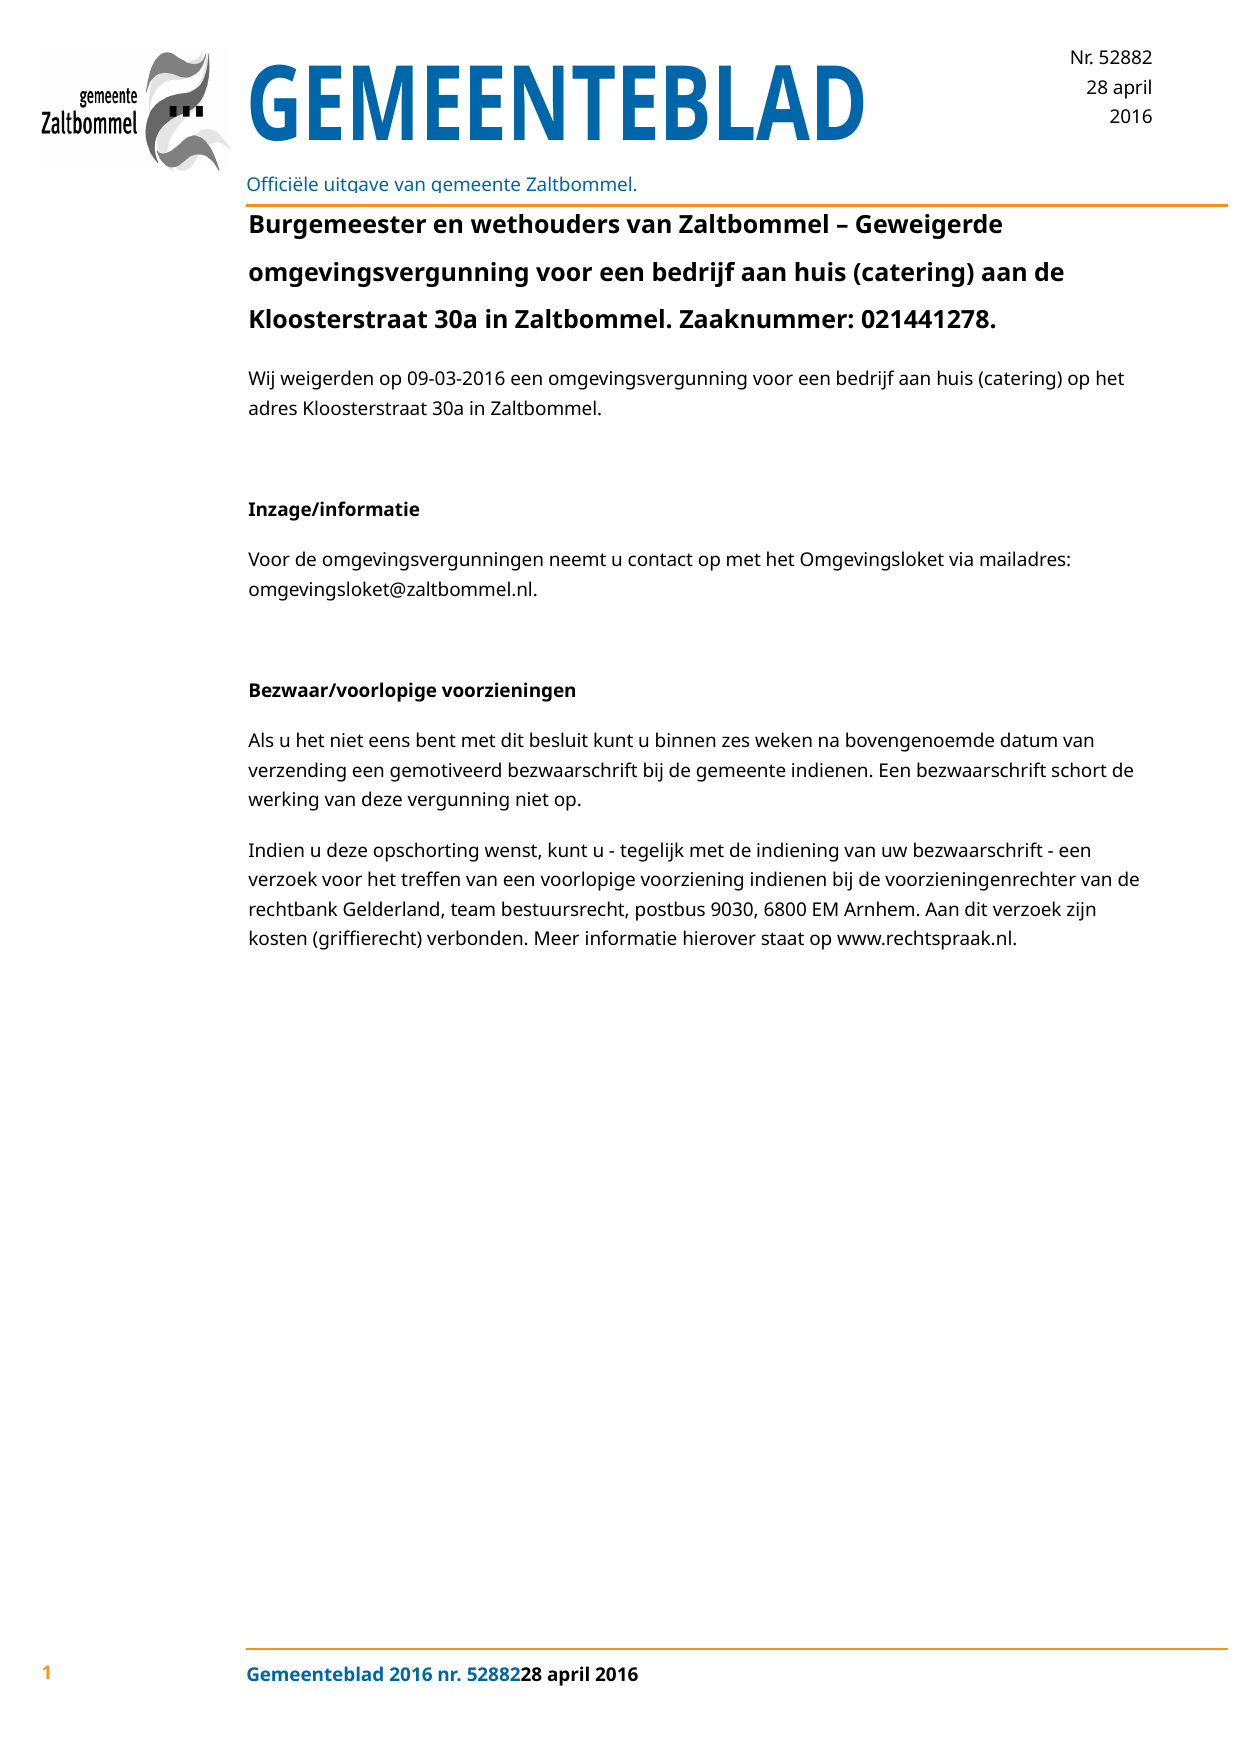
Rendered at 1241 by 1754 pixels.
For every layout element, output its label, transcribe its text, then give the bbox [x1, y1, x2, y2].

text Indien u deze opschorting wenst, kunt u - tegelijk met de indiening van uw bezwaarschrift - een verzoek voor het treffen van een voorlopige voorziening indienen bij de voorzieningenrechter van de rechtbank Gelderland, team bestuursrecht, postbus 9030, 6800 EM Arnhem. Aan dit verzoek zijn kosten (griffierecht) verbonden. Meer informatie hierover staat op www.rechtspraak.nl. [248, 837, 1152, 951]
text Inzage/informatie [248, 496, 1152, 522]
picture [41, 47, 231, 172]
text Burgemeester en wethouders van Zaltbommel – Geweigerde omgevingsvergunning voor een bedrijf aan huis (catering) aan de Kloosterstraat 30a in Zaltbommel. Zaaknummer: 021441278. [248, 207, 1152, 336]
text Voor de omgevingsvergunningen neemt u contact op met het Omgevingsloket via mailadres: omgevingsloket@zaltbommel.nl. [248, 546, 1152, 602]
text Als u het niet eens bent met dit besluit kunt u binnen zes weken na bovengenoemde datum van verzending een gemotiveerd bezwaarschrift bij de gemeente indienen. Een bezwaarschrift schort de werking van deze vergunning niet op. [248, 727, 1152, 812]
text Bezwaar/voorlopige voorzieningen [248, 677, 1152, 702]
text Wij weigerden op 09-03-2016 een omgevingsvergunning voor een bedrijf aan huis (catering) op het adres Kloosterstraat 30a in Zaltbommel. [248, 366, 1152, 421]
